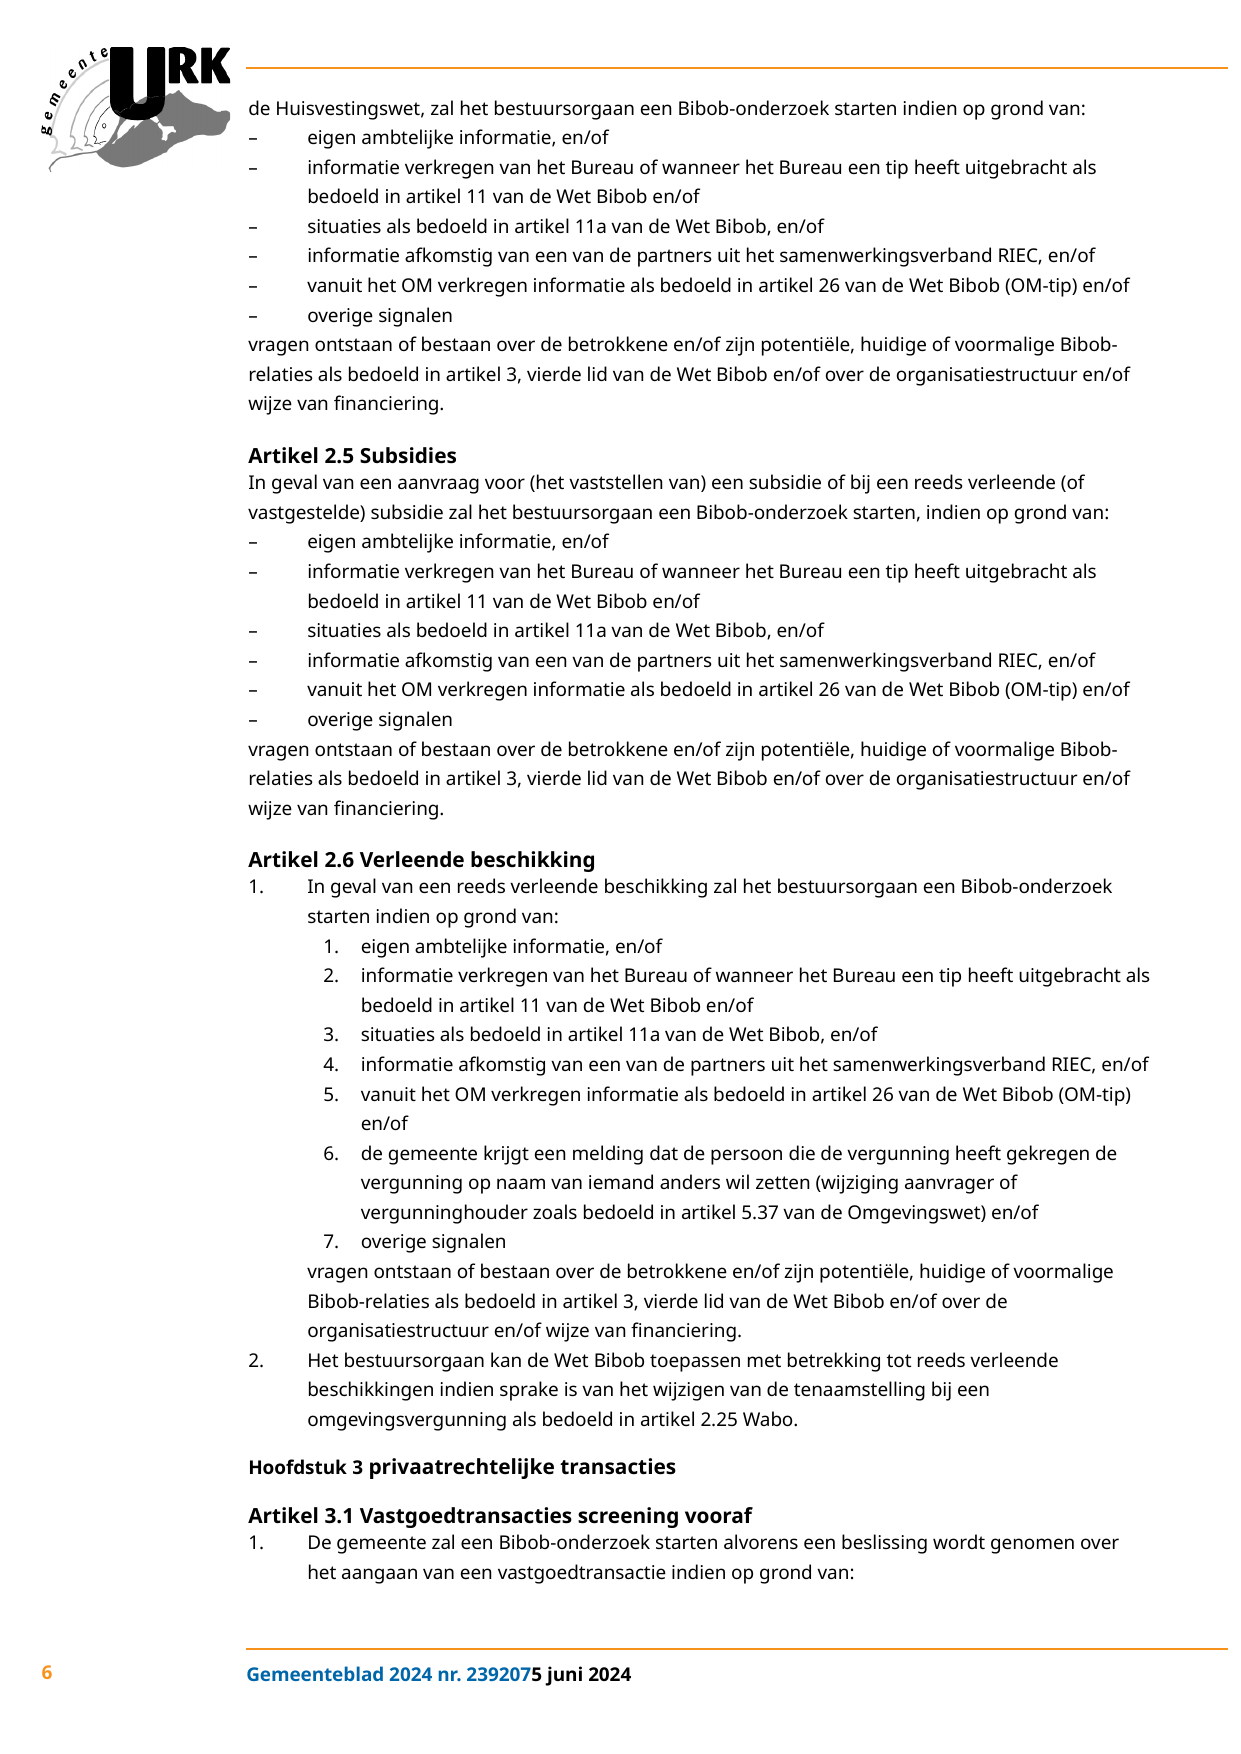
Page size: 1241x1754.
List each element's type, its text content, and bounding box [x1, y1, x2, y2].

list informatie verkregen van het Bureau of wanneer het Bureau een tip heeft uitgebracht als bedoeld in artikel 11 van de Wet Bibob en/of [323, 962, 1152, 1018]
list eigen ambtelijke informatie, en/of [248, 529, 1152, 554]
list overige signalen [248, 706, 1152, 732]
text Artikel 2.6 Verleende beschikking [248, 845, 1152, 874]
list situaties als bedoeld in artikel 11a van de Wet Bibob, en/of [248, 213, 1152, 239]
list vragen ontstaan of bestaan over de betrokkene en/of zijn potentiële, huidige of voormalige Bibob-relaties als bedoeld in artikel 3, vierde lid van de Wet Bibob en/of over de organisatiestructuur en/of wijze van financiering. [248, 1258, 1152, 1343]
list eigen ambtelijke informatie, en/of [323, 933, 1152, 959]
list In geval van een reeds verleende beschikking zal het bestuursorgaan een Bibob-onderzoek starten indien op grond van: [248, 874, 1152, 929]
picture [41, 47, 231, 172]
text Hoofdstuk 3 privaatrechtelijke transacties [248, 1452, 1152, 1480]
list de gemeente krijgt een melding dat de persoon die de vergunning heeft gekregen de vergunning op naam van iemand anders wil zetten (wijziging aanvrager of vergunninghouder zoals bedoeld in artikel 5.37 van de Omgevingswet) en/of [323, 1140, 1152, 1225]
list Het bestuursorgaan kan de Wet Bibob toepassen met betrekking tot reeds verleende beschikkingen indien sprake is van het wijzigen van de tenaamstelling bij een omgevingsvergunning als bedoeld in artikel 2.25 Wabo. [248, 1347, 1152, 1432]
list vanuit het OM verkregen informatie als bedoeld in artikel 26 van de Wet Bibob (OM-tip) en/of [248, 677, 1152, 702]
list informatie verkregen van het Bureau of wanneer het Bureau een tip heeft uitgebracht als bedoeld in artikel 11 van de Wet Bibob en/of [248, 154, 1152, 209]
list informatie afkomstig van een van de partners uit het samenwerkingsverband RIEC, en/of [248, 243, 1152, 268]
text vragen ontstaan of bestaan over de betrokkene en/of zijn potentiële, huidige of voormalige Bibob-relaties als bedoeld in artikel 3, vierde lid van de Wet Bibob en/of over de organisatiestructuur en/of wijze van financiering. [248, 331, 1152, 416]
list overige signalen [323, 1229, 1152, 1254]
text Artikel 3.1 Vastgoedtransacties screening vooraf [248, 1501, 1152, 1529]
text vragen ontstaan of bestaan over de betrokkene en/of zijn potentiële, huidige of voormalige Bibob-relaties als bedoeld in artikel 3, vierde lid van de Wet Bibob en/of over de organisatiestructuur en/of wijze van financiering. [248, 736, 1152, 821]
list De gemeente zal een Bibob-onderzoek starten alvorens een beslissing wordt genomen over het aangaan van een vastgoedtransactie indien op grond van: [248, 1529, 1152, 1585]
list situaties als bedoeld in artikel 11a van de Wet Bibob, en/of [323, 1022, 1152, 1047]
text de Huisvestingswet, zal het bestuursorgaan een Bibob-onderzoek starten indien op grond van: [248, 95, 1152, 121]
list vanuit het OM verkregen informatie als bedoeld in artikel 26 van de Wet Bibob (OM-tip) en/of [248, 272, 1152, 298]
list eigen ambtelijke informatie, en/of [248, 124, 1152, 150]
list informatie verkregen van het Bureau of wanneer het Bureau een tip heeft uitgebracht als bedoeld in artikel 11 van de Wet Bibob en/of [248, 558, 1152, 613]
list vanuit het OM verkregen informatie als bedoeld in artikel 26 van de Wet Bibob (OM-tip) en/of [323, 1081, 1152, 1136]
list informatie afkomstig van een van de partners uit het samenwerkingsverband RIEC, en/of [323, 1051, 1152, 1077]
list informatie afkomstig van een van de partners uit het samenwerkingsverband RIEC, en/of [248, 647, 1152, 673]
text Artikel 2.5 Subsidies [248, 441, 1152, 469]
list overige signalen [248, 302, 1152, 328]
list situaties als bedoeld in artikel 11a van de Wet Bibob, en/of [248, 617, 1152, 643]
text In geval van een aanvraag voor (het vaststellen van) een subsidie of bij een reeds verleende (of vastgestelde) subsidie zal het bestuursorgaan een Bibob-onderzoek starten, indien op grond van: [248, 469, 1152, 525]
